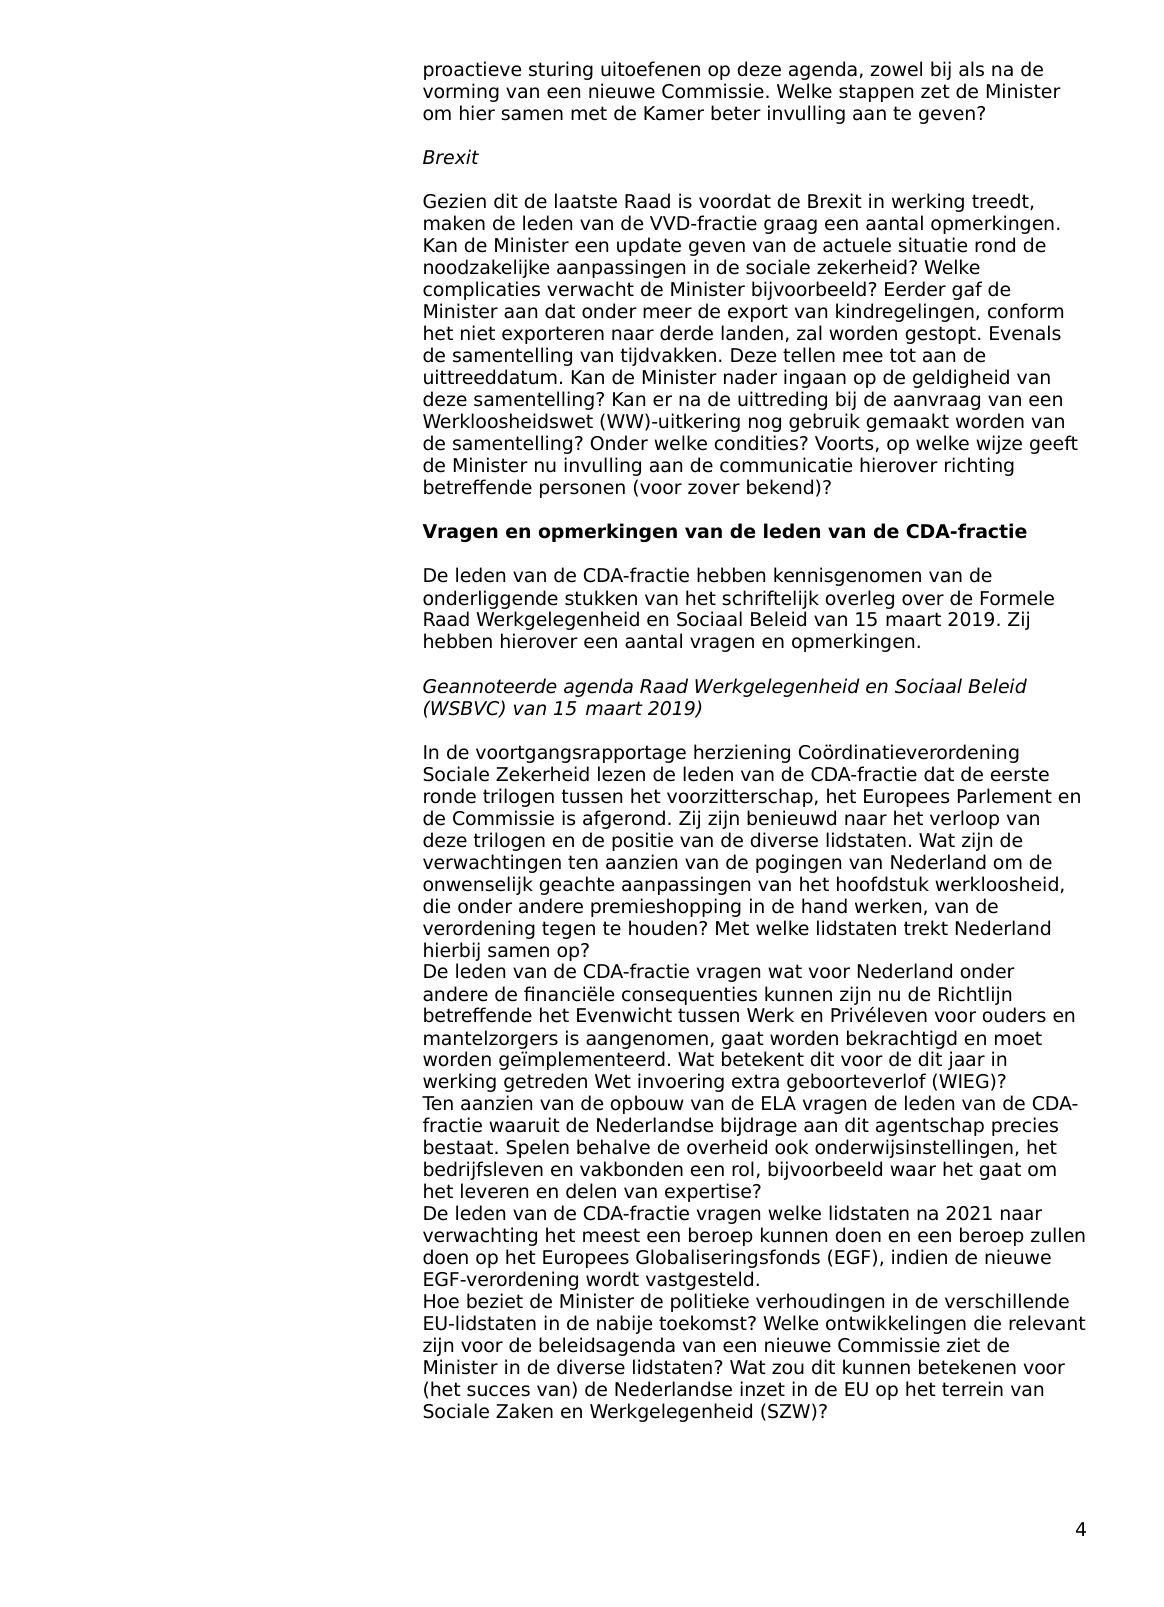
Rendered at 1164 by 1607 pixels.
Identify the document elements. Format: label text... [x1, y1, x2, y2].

text proactieve sturing uitoefenen op deze agenda, zowel bij als na de vorming van een nieuwe Commissie. Welke stappen zet de Minister om hier samen met de Kamer beter invulling aan te geven? [422, 59, 1087, 125]
text Hoe beziet de Minister de politieke verhoudingen in de verschillende EU-lidstaten in de nabije toekomst? Welke ontwikkelingen die relevant zijn voor de beleidsagenda van een nieuwe Commissie ziet de Minister in de diverse lidstaten? Wat zou dit kunnen betekenen voor (het succes van) de Nederlandse inzet in de EU op het terrein van Sociale Zaken en Werkgelegenheid (SZW)? [422, 1291, 1087, 1423]
text Ten aanzien van de opbouw van de ELA vragen de leden van de CDA-fractie waaruit de Nederlandse bijdrage aan dit agentschap precies bestaat. Spelen behalve de overheid ook onderwijsinstellingen, het bedrijfsleven en vakbonden een rol, bijvoorbeeld waar het gaat om het leveren en delen van expertise? [422, 1093, 1087, 1203]
subtitle Geannoteerde agenda Raad Werkgelegenheid en Sociaal Beleid (WSBVC) van 15 maart 2019) [422, 676, 1087, 719]
text De leden van de CDA-fractie vragen wat voor Nederland onder andere de financiële consequenties kunnen zijn nu de Richtlijn betreffende het Evenwicht tussen Werk en Privéleven voor ouders en mantelzorgers is aangenomen, gaat worden bekrachtigd en moet worden geïmplementeerd. Wat betekent dit voor de dit jaar in werking getreden Wet invoering extra geboorteverlof (WIEG)? [422, 961, 1087, 1093]
text De leden van de CDA-fractie hebben kennisgenomen van de onderliggende stukken van het schriftelijk overleg over de Formele Raad Werkgelegenheid en Sociaal Beleid van 15 maart 2019. Zij hebben hierover een aantal vragen en opmerkingen. [422, 565, 1087, 653]
subtitle Brexit [422, 147, 1087, 169]
text Gezien dit de laatste Raad is voordat de Brexit in werking treedt, maken de leden van de VVD-fractie graag een aantal opmerkingen. Kan de Minister een update geven van de actuele situatie rond de noodzakelijke aanpassingen in de sociale zekerheid? Welke complicaties verwacht de Minister bijvoorbeeld? Eerder gaf de Minister aan dat onder meer de export van kindregelingen, conform het niet exporteren naar derde landen, zal worden gestopt. Evenals de samentelling van tijdvakken. Deze tellen mee tot aan de uittreeddatum. Kan de Minister nader ingaan op de geldigheid van deze samentelling? Kan er na de uittreding bij de aanvraag van een Werkloosheidswet (WW)-uitkering nog gebruik gemaakt worden van de samentelling? Onder welke condities? Voorts, op welke wijze geeft de Minister nu invulling aan de communicatie hierover richting betreffende personen (voor zover bekend)? [422, 191, 1087, 499]
subtitle Vragen en opmerkingen van de leden van de CDA-fractie [422, 521, 1087, 543]
text De leden van de CDA-fractie vragen welke lidstaten na 2021 naar verwachting het meest een beroep kunnen doen en een beroep zullen doen op het Europees Globaliseringsfonds (EGF), indien de nieuwe EGF-verordening wordt vastgesteld. [422, 1203, 1087, 1291]
text In de voortgangsrapportage herziening Coördinatieverordening Sociale Zekerheid lezen de leden van de CDA-fractie dat de eerste ronde trilogen tussen het voorzitterschap, het Europees Parlement en de Commissie is afgerond. Zij zijn benieuwd naar het verloop van deze trilogen en de positie van de diverse lidstaten. Wat zijn de verwachtingen ten aanzien van de pogingen van Nederland om de onwenselijk geachte aanpassingen van het hoofdstuk werkloosheid, die onder andere premieshopping in de hand werken, van de verordening tegen te houden? Met welke lidstaten trekt Nederland hierbij samen op? [422, 742, 1087, 961]
